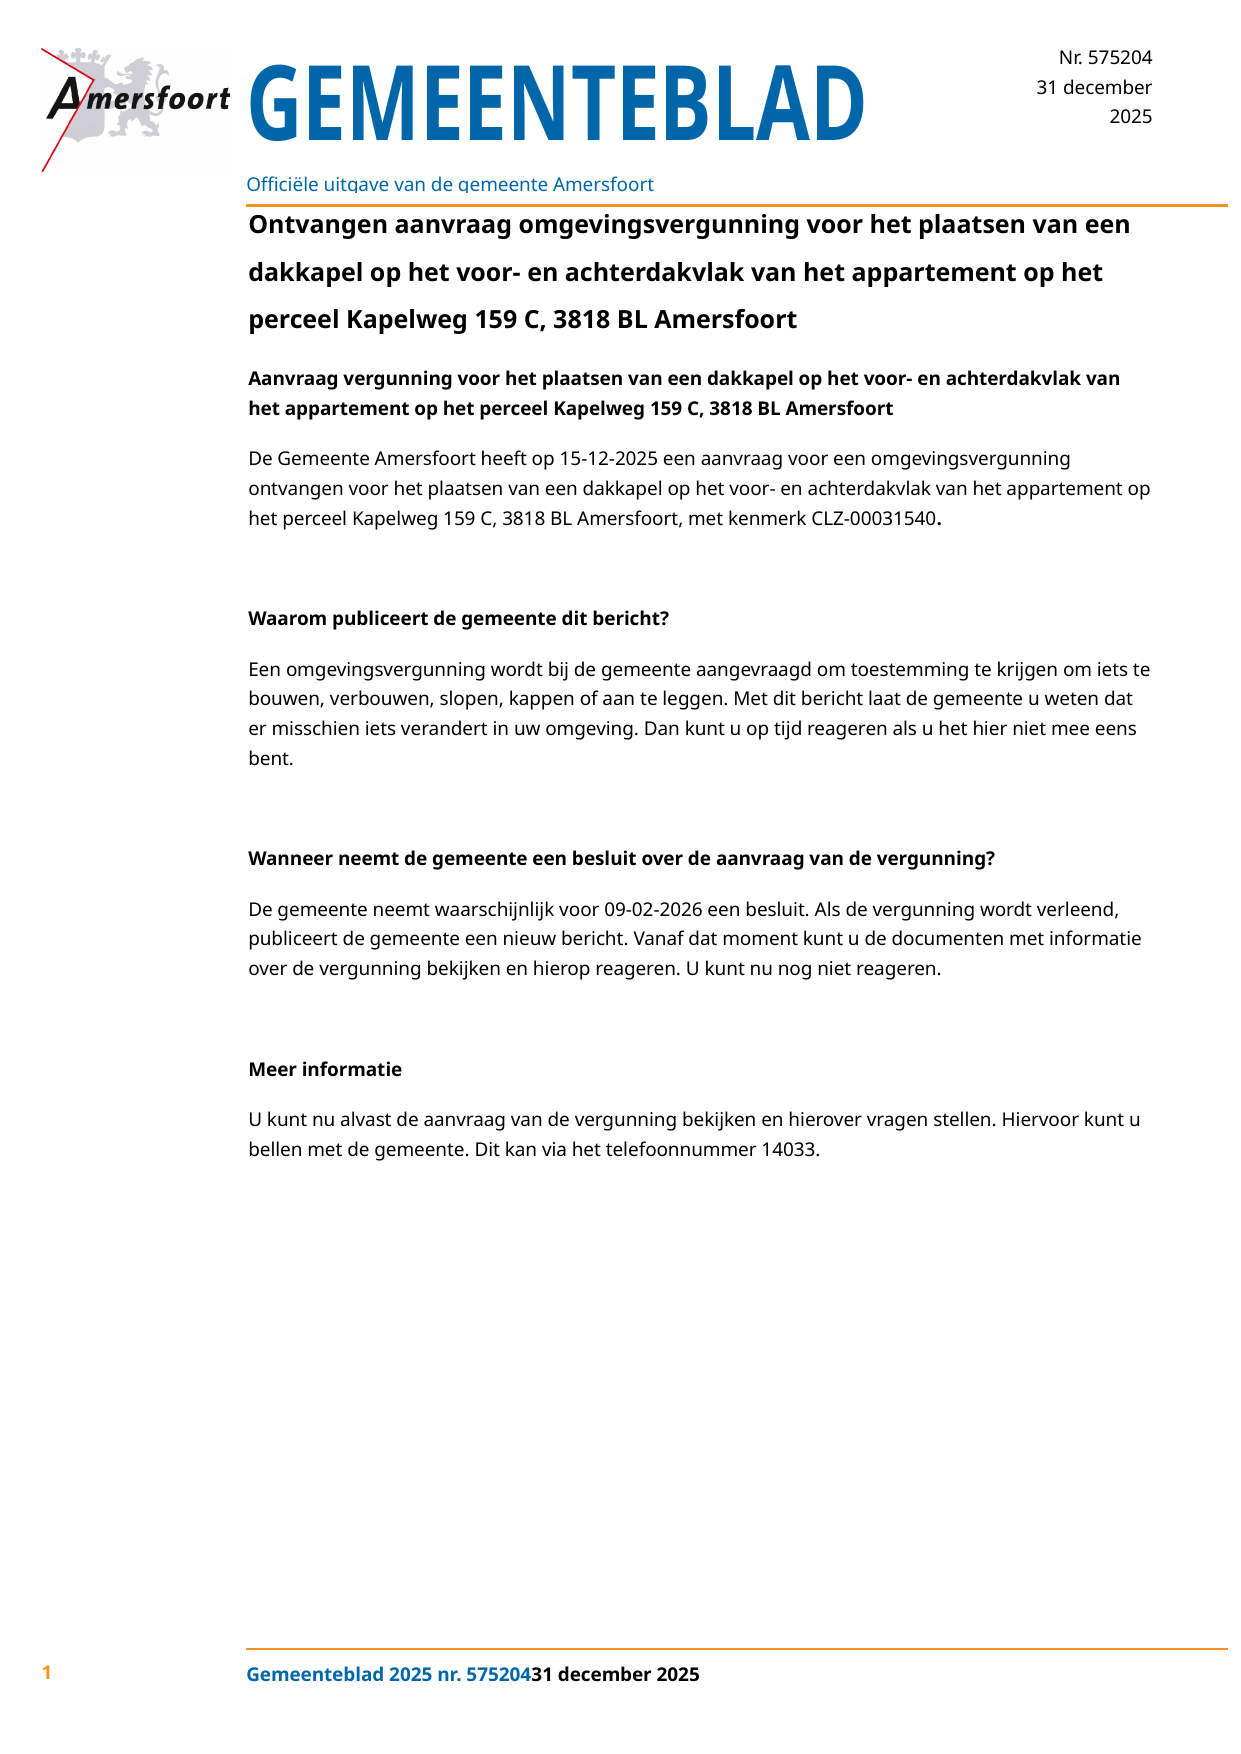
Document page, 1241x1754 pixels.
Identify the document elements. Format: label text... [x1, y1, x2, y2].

text Waarom publiceert de gemeente dit bericht? [248, 606, 1152, 631]
text U kunt nu alvast de aanvraag van de vergunning bekijken en hierover vragen stellen. Hiervoor kunt u bellen met de gemeente. Dit kan via het telefoonnummer 14033. [248, 1106, 1152, 1162]
text Meer informatie [248, 1056, 1152, 1082]
text Een omgevingsvergunning wordt bij de gemeente aangevraagd om toestemming te krijgen om iets te bouwen, verbouwen, slopen, kappen of aan te leggen. Met dit bericht laat de gemeente u weten dat er misschien iets verandert in uw omgeving. Dan kunt u op tijd reageren als u het hier niet mee eens bent. [248, 656, 1152, 770]
text De gemeente neemt waarschijnlijk voor 09-02-2026 een besluit. Als de vergunning wordt verleend, publiceert de gemeente een nieuw bericht. Vanaf dat moment kunt u de documenten met informatie over de vergunning bekijken en hierop reageren. U kunt nu nog niet reageren. [248, 896, 1152, 981]
picture [41, 47, 231, 172]
text Ontvangen aanvraag omgevingsvergunning voor het plaatsen van een dakkapel op het voor- en achterdakvlak van het appartement op het perceel Kapelweg 159 C, 3818 BL Amersfoort [248, 207, 1152, 336]
text Aanvraag vergunning voor het plaatsen van een dakkapel op het voor- en achterdakvlak van het appartement op het perceel Kapelweg 159 C, 3818 BL Amersfoort [248, 366, 1152, 421]
text Wanneer neemt de gemeente een besluit over de aanvraag van de vergunning? [248, 846, 1152, 871]
text De Gemeente Amersfoort heeft op 15-12-2025 een aanvraag voor een omgevingsvergunning ontvangen voor het plaatsen van een dakkapel op het voor- en achterdakvlak van het appartement op het perceel Kapelweg 159 C, 3818 BL Amersfoort, met kenmerk CLZ-00031540. [248, 446, 1152, 530]
